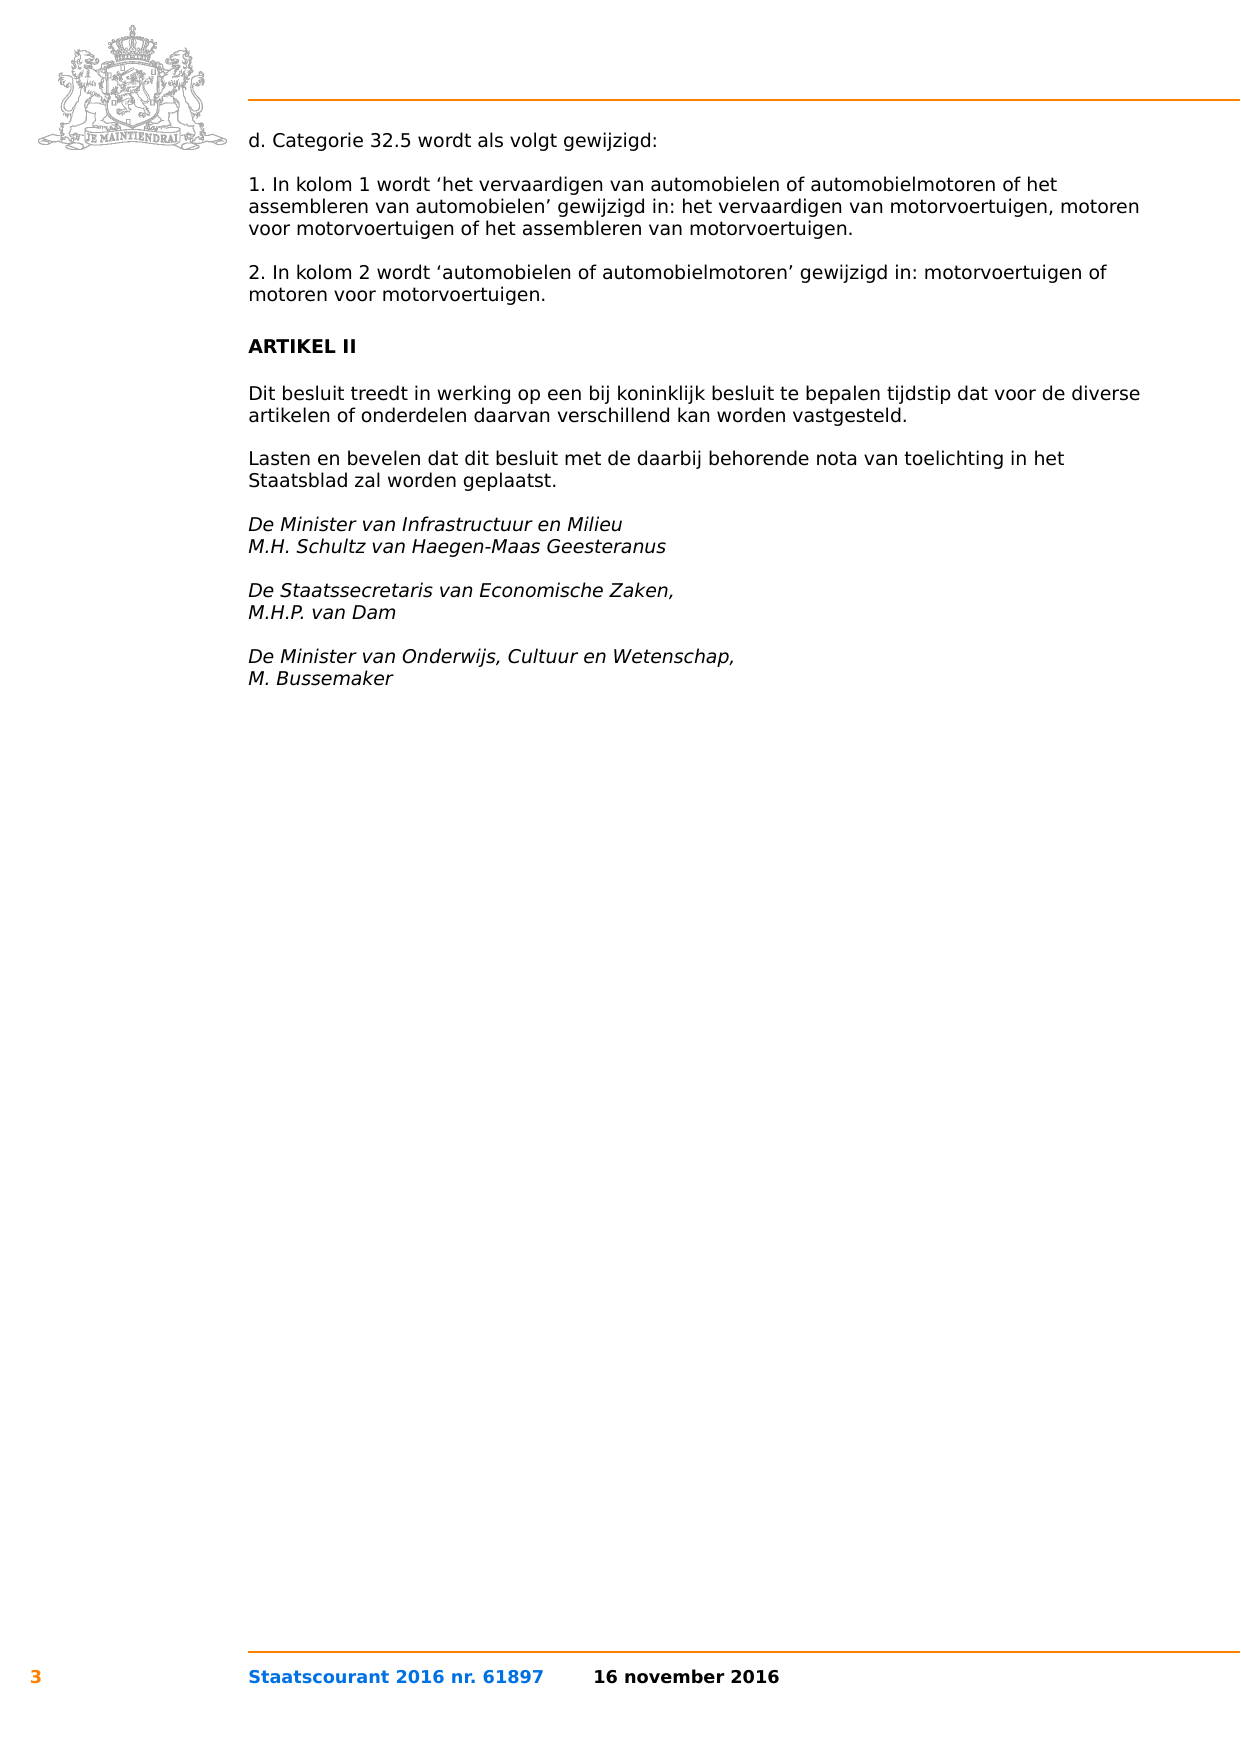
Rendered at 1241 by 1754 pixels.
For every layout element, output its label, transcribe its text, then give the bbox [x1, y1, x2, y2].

text De Minister van Infrastructuur en Milieu M.H. Schultz van Haegen-Maas Geesteranus [248, 514, 1163, 558]
subtitle ARTIKEL II [248, 336, 1163, 357]
text d. Categorie 32.5 wordt als volgt gewijzigd: [248, 130, 1163, 152]
text De Minister van Onderwijs, Cultuur en Wetenschap, M. Bussemaker [248, 646, 1163, 690]
text Dit besluit treedt in werking op een bij koninklijk besluit te bepalen tijdstip dat voor de diverse artikelen of onderdelen daarvan verschillend kan worden vastgesteld. [248, 382, 1163, 426]
picture [38, 25, 227, 150]
text De Staatssecretaris van Economische Zaken, M.H.P. van Dam [248, 580, 1163, 624]
text 1. In kolom 1 wordt ‘het vervaardigen van automobielen of automobielmotoren of het assembleren van automobielen’ gewijzigd in: het vervaardigen van motorvoertuigen, motoren voor motorvoertuigen of het assembleren van motorvoertuigen. [248, 174, 1163, 240]
text 2. In kolom 2 wordt ‘automobielen of automobielmotoren’ gewijzigd in: motorvoertuigen of motoren voor motorvoertuigen. [248, 262, 1163, 306]
text Lasten en bevelen dat dit besluit met de daarbij behorende nota van toelichting in het Staatsblad zal worden geplaatst. [248, 448, 1163, 492]
